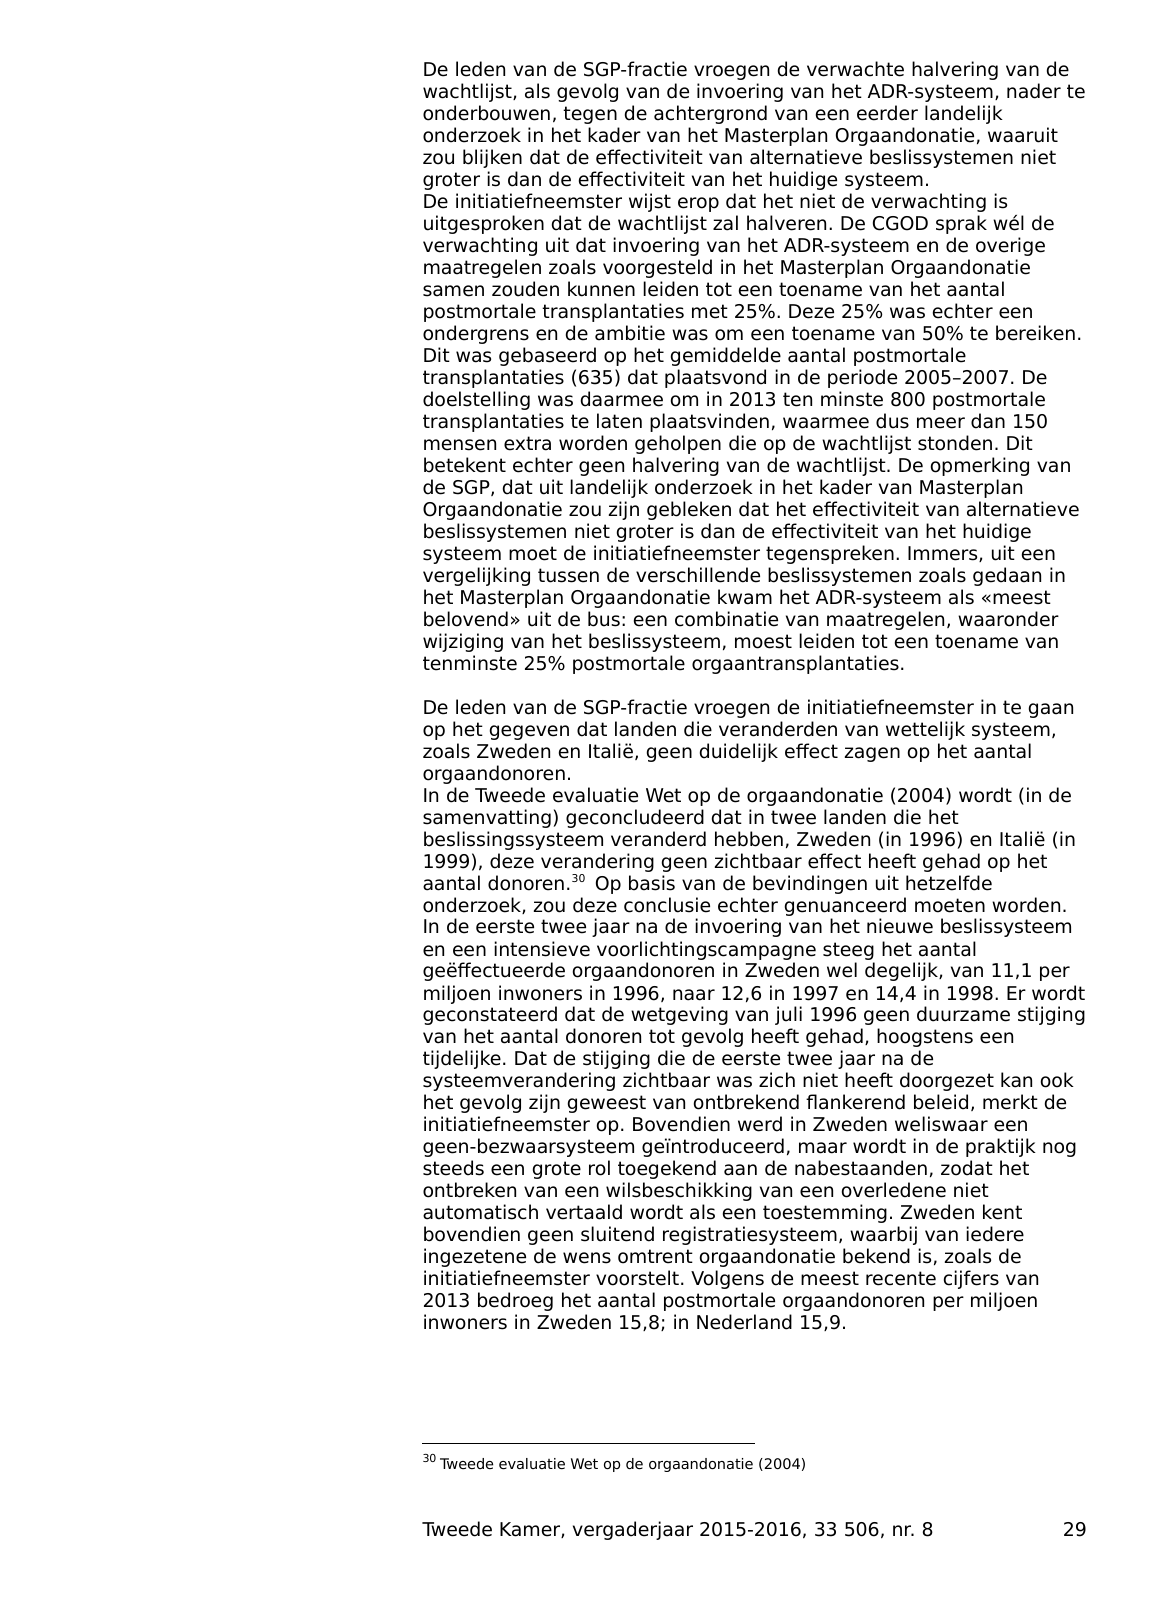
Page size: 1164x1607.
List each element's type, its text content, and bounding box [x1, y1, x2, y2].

text De initiatiefneemster wijst erop dat het niet de verwachting is uitgesproken dat de wachtlijst zal halveren. De CGOD sprak wél de verwachting uit dat invoering van het ADR-systeem en de overige maatregelen zoals voorgesteld in het Masterplan Orgaandonatie samen zouden kunnen leiden tot een toename van het aantal postmortale transplantaties met 25%. Deze 25% was echter een ondergrens en de ambitie was om een toename van 50% te bereiken. Dit was gebaseerd op het gemiddelde aantal postmortale transplantaties (635) dat plaatsvond in de periode 2005–2007. De doelstelling was daarmee om in 2013 ten minste 800 postmortale transplantaties te laten plaatsvinden, waarmee dus meer dan 150 mensen extra worden geholpen die op de wachtlijst stonden. Dit betekent echter geen halvering van de wachtlijst. De opmerking van de SGP, dat uit landelijk onderzoek in het kader van Masterplan Orgaandonatie zou zijn gebleken dat het effectiviteit van alternatieve beslissystemen niet groter is dan de effectiviteit van het huidige systeem moet de initiatiefneemster tegenspreken. Immers, uit een vergelijking tussen de verschillende beslissystemen zoals gedaan in het Masterplan Orgaandonatie kwam het ADR-systeem als «meest belovend» uit de bus: een combinatie van maatregelen, waaronder wijziging van het beslissysteem, moest leiden tot een toename van tenminste 25% postmortale orgaantransplantaties. [422, 191, 1087, 674]
text De leden van de SGP-fractie vroegen de initiatiefneemster in te gaan op het gegeven dat landen die veranderden van wettelijk systeem, zoals Zweden en Italië, geen duidelijk effect zagen op het aantal orgaandonoren. [422, 697, 1087, 784]
text De leden van de SGP-fractie vroegen de verwachte halvering van de wachtlijst, als gevolg van de invoering van het ADR-systeem, nader te onderbouwen, tegen de achtergrond van een eerder landelijk onderzoek in het kader van het Masterplan Orgaandonatie, waaruit zou blijken dat de effectiviteit van alternatieve beslissystemen niet groter is dan de effectiviteit van het huidige systeem. [422, 59, 1087, 191]
text Tweede evaluatie Wet op de orgaandonatie (2004) [422, 1452, 1087, 1474]
text In de eerste twee jaar na de invoering van het nieuwe beslissysteem en een intensieve voorlichtingscampagne steeg het aantal geëffectueerde orgaandonoren in Zweden wel degelijk, van 11,1 per miljoen inwoners in 1996, naar 12,6 in 1997 en 14,4 in 1998. Er wordt geconstateerd dat de wetgeving van juli 1996 geen duurzame stijging van het aantal donoren tot gevolg heeft gehad, hoogstens een tijdelijke. Dat de stijging die de eerste twee jaar na de systeemverandering zichtbaar was zich niet heeft doorgezet kan ook het gevolg zijn geweest van ontbrekend flankerend beleid, merkt de initiatiefneemster op. Bovendien werd in Zweden weliswaar een geen-bezwaarsysteem geïntroduceerd, maar wordt in de praktijk nog steeds een grote rol toegekend aan de nabestaanden, zodat het ontbreken van een wilsbeschikking van een overledene niet automatisch vertaald wordt als een toestemming. Zweden kent bovendien geen sluitend registratiesysteem, waarbij van iedere ingezetene de wens omtrent orgaandonatie bekend is, zoals de initiatiefneemster voorstelt. Volgens de meest recente cijfers van 2013 bedroeg het aantal postmortale orgaandonoren per miljoen inwoners in Zweden 15,8; in Nederland 15,9. [422, 916, 1087, 1334]
text In de Tweede evaluatie Wet op de orgaandonatie (2004) wordt (in de samenvatting) geconcludeerd dat in twee landen die het beslissingssysteem veranderd hebben, Zweden (in 1996) en Italië (in 1999), deze verandering geen zichtbaar effect heeft gehad op het aantal donoren. Op basis van de bevindingen uit hetzelfde onderzoek, zou deze conclusie echter genuanceerd moeten worden. [422, 784, 1087, 916]
